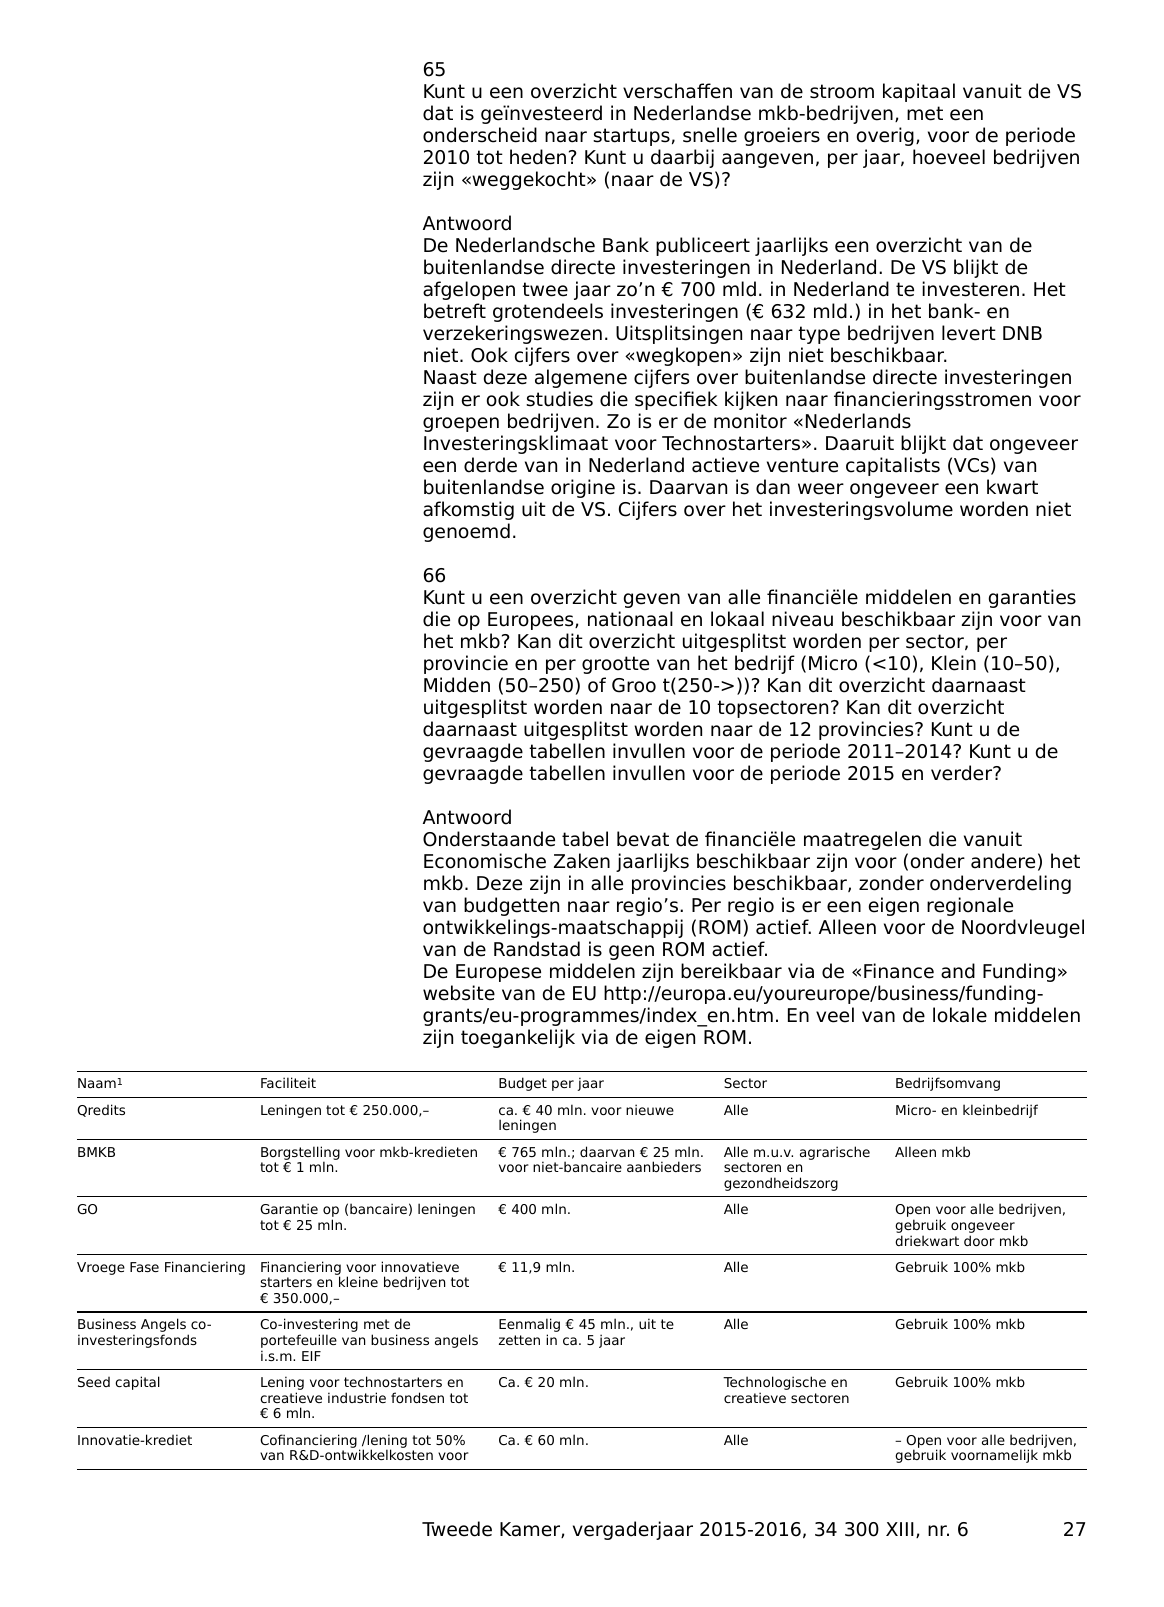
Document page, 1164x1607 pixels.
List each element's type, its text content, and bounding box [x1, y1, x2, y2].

table_header Bedrijfsomvang [889, 1072, 1087, 1097]
text 65 [422, 59, 1087, 81]
table_cell – Open voor alle bedrijven, gebruik voornamelijk mkb [889, 1428, 1087, 1468]
table_cell Lening voor technostarters en creatieve industrie fondsen tot € 6 mln. [254, 1370, 492, 1427]
table_header Sector [718, 1072, 889, 1097]
table_cell Garantie op (bancaire) leningen tot € 25 mln. [254, 1197, 492, 1254]
table_header Budget per jaar [492, 1072, 718, 1097]
table_cell Gebruik 100% mkb [889, 1255, 1087, 1311]
table_cell Micro- en kleinbedrijf [889, 1098, 1087, 1139]
table_cell Alle [718, 1098, 889, 1139]
table_header Faciliteit [254, 1072, 492, 1097]
table_cell Financiering voor innovatieve starters en kleine bedrijven tot € 350.000,– [254, 1255, 492, 1311]
table_cell Alle [718, 1255, 889, 1311]
table_cell Alle [718, 1197, 889, 1254]
table_cell Seed capital [77, 1370, 254, 1427]
text De Europese middelen zijn bereikbaar via de «Finance and Funding» website van de EU http://europa.eu/youreurope/business/funding-grants/eu-programmes/index_en.htm. En veel van de lokale middelen zijn toegankelijk via de eigen ROM. [422, 961, 1087, 1049]
table_cell Co-investering met de portefeuille van business angels i.s.m. EIF [254, 1313, 492, 1369]
text Kunt u een overzicht geven van alle financiële middelen en garanties die op Europees, nationaal en lokaal niveau beschikbaar zijn voor van het mkb? Kan dit overzicht uitgesplitst worden per sector, per provincie en per grootte van het bedrijf (Micro (<10), Klein (10–50), Midden (50–250) of Groo t(250->))? Kan dit overzicht daarnaast uitgesplitst worden naar de 10 topsectoren? Kan dit overzicht daarnaast uitgesplitst worden naar de 12 provincies? Kunt u de gevraagde tabellen invullen voor de periode 2011–2014? Kunt u de gevraagde tabellen invullen voor de periode 2015 en verder? [422, 587, 1087, 785]
table_cell Ca. € 20 mln. [492, 1370, 718, 1427]
table_cell Alleen mkb [889, 1140, 1087, 1196]
table_cell Qredits [77, 1098, 254, 1139]
table_cell Vroege Fase Financiering [77, 1255, 254, 1311]
text 66 [422, 565, 1087, 587]
table_cell GO [77, 1197, 254, 1254]
text De Nederlandsche Bank publiceert jaarlijks een overzicht van de buitenlandse directe investeringen in Nederland. De VS blijkt de afgelopen twee jaar zo’n € 700 mld. in Nederland te investeren. Het betreft grotendeels investeringen (€ 632 mld.) in het bank- en verzekeringswezen. Uitsplitsingen naar type bedrijven levert DNB niet. Ook cijfers over «wegkopen» zijn niet beschikbaar. [422, 235, 1087, 367]
table_cell ca. € 40 mln. voor nieuwe leningen [492, 1098, 718, 1139]
table_cell Ca. € 60 mln. [492, 1428, 718, 1468]
table_cell BMKB [77, 1140, 254, 1196]
table_cell Innovatie-krediet [77, 1428, 254, 1468]
table_cell Alle [718, 1428, 889, 1468]
text Naast deze algemene cijfers over buitenlandse directe investeringen zijn er ook studies die specifiek kijken naar financieringsstromen voor groepen bedrijven. Zo is er de monitor «Nederlands Investeringsklimaat voor Technostarters». Daaruit blijkt dat ongeveer een derde van in Nederland actieve venture capitalists (VCs) van buitenlandse origine is. Daarvan is dan weer ongeveer een kwart afkomstig uit de VS. Cijfers over het investeringsvolume worden niet genoemd. [422, 367, 1087, 543]
table_cell Business Angels co-investeringsfonds [77, 1313, 254, 1369]
text Onderstaande tabel bevat de financiële maatregelen die vanuit Economische Zaken jaarlijks beschikbaar zijn voor (onder andere) het mkb. Deze zijn in alle provincies beschikbaar, zonder onderverdeling van budgetten naar regio’s. Per regio is er een eigen regionale ontwikkelings-maatschappij (ROM) actief. Alleen voor de Noordvleugel van de Randstad is geen ROM actief. [422, 829, 1087, 961]
table_cell Gebruik 100% mkb [889, 1370, 1087, 1427]
table_cell Gebruik 100% mkb [889, 1313, 1087, 1369]
table_header Naam1 [77, 1072, 254, 1097]
table_cell Borgstelling voor mkb-kredieten tot € 1 mln. [254, 1140, 492, 1196]
table_cell Open voor alle bedrijven, gebruik ongeveer driekwart door mkb [889, 1197, 1087, 1254]
table_cell Alle m.u.v. agrarische sectoren en gezondheidszorg [718, 1140, 889, 1196]
text Antwoord [422, 807, 1087, 829]
table_cell € 11,9 mln. [492, 1255, 718, 1311]
table_cell Leningen tot € 250.000,– [254, 1098, 492, 1139]
table_cell Alle [718, 1313, 889, 1369]
table_cell Cofinanciering /lening tot 50% van R&D-ontwikkelkosten voor [254, 1428, 492, 1468]
table_cell Technologische en creatieve sectoren [718, 1370, 889, 1427]
table_cell € 765 mln.; daarvan € 25 mln. voor niet-bancaire aanbieders [492, 1140, 718, 1196]
text Kunt u een overzicht verschaffen van de stroom kapitaal vanuit de VS dat is geïnvesteerd in Nederlandse mkb-bedrijven, met een onderscheid naar startups, snelle groeiers en overig, voor de periode 2010 tot heden? Kunt u daarbij aangeven, per jaar, hoeveel bedrijven zijn «weggekocht» (naar de VS)? [422, 81, 1087, 191]
table_cell € 400 mln. [492, 1197, 718, 1254]
text Antwoord [422, 213, 1087, 235]
table_cell Eenmalig € 45 mln., uit te zetten in ca. 5 jaar [492, 1313, 718, 1369]
